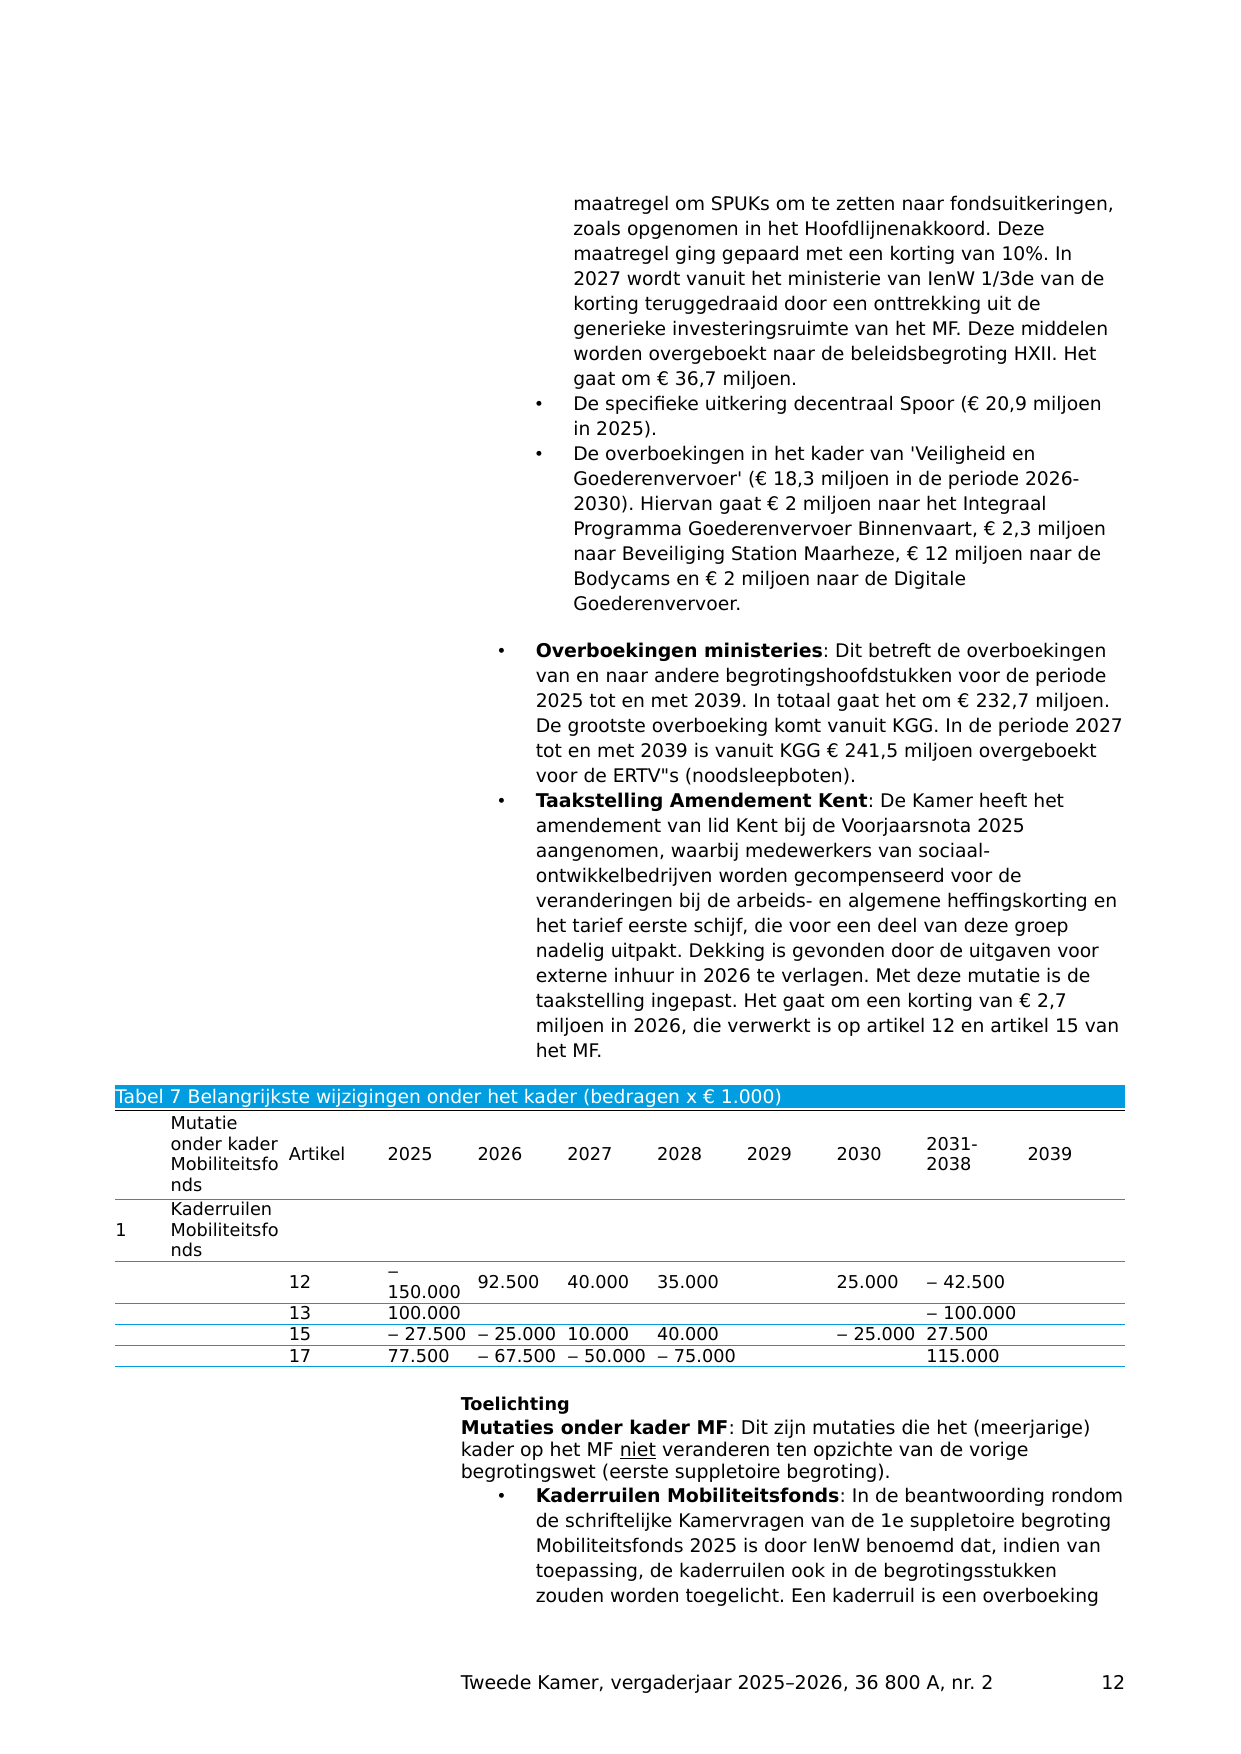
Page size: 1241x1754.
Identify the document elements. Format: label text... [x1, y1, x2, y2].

table_cell [744, 1262, 833, 1303]
table_cell 1 [115, 1200, 167, 1261]
table_cell 40.000 [654, 1325, 744, 1345]
table_cell [1024, 1200, 1125, 1261]
table_cell ‒ 42.500 [923, 1262, 1024, 1303]
table_cell [115, 1111, 167, 1198]
table_cell [385, 1200, 474, 1261]
table_cell 92.500 [474, 1262, 564, 1303]
table_cell [834, 1200, 923, 1261]
table_cell [1024, 1304, 1125, 1324]
table_cell 2039 [1024, 1111, 1125, 1198]
table_cell 12 [286, 1262, 384, 1303]
list Overboekingen ministeries: Dit betreft de overboekingen van en naar andere begrotingshoofdstukken voor de periode 2025 tot en met 2039. In totaal gaat het om € 232,7 miljoen. De grootste overboeking komt vanuit KGG. In de periode 2027 tot en met 2039 is vanuit KGG € 241,5 miljoen overgeboekt voor de ERTV"s (noodsleepboten). [498, 638, 1125, 788]
table_cell 77.500 [385, 1346, 474, 1366]
table_cell [564, 1304, 654, 1324]
table_cell 10.000 [564, 1325, 654, 1345]
table_cell 15 [286, 1325, 384, 1345]
list maatregel om SPUKs om te zetten naar fondsuitkeringen, zoals opgenomen in het Hoofdlijnenakkoord. Deze maatregel ging gepaard met een korting van 10%. In 2027 wordt vanuit het ministerie van IenW 1/3de van de korting teruggedraaid door een onttrekking uit de generieke investeringsruimte van het MF. Deze middelen worden overgeboekt naar de beleidsbegroting HXII. Het gaat om € 36,7 miljoen. [536, 191, 1125, 391]
list Taakstelling Amendement Kent: De Kamer heeft het amendement van lid Kent bij de Voorjaarsnota 2025 aangenomen, waarbij medewerkers van sociaal-ontwikkelbedrijven worden gecompenseerd voor de veranderingen bij de arbeids- en algemene heffingskorting en het tarief eerste schijf, die voor een deel van deze groep nadelig uitpakt. Dekking is gevonden door de uitgaven voor externe inhuur in 2026 te verlagen. Met deze mutatie is de taakstelling ingepast. Het gaat om een korting van € 2,7 miljoen in 2026, die verwerkt is op artikel 12 en artikel 15 van het MF. [498, 788, 1125, 1063]
table_cell 35.000 [654, 1262, 744, 1303]
table_cell [115, 1325, 167, 1345]
table_cell [1024, 1262, 1125, 1303]
table_cell [744, 1200, 833, 1261]
table_cell [923, 1200, 1024, 1261]
table_cell [474, 1200, 564, 1261]
table_cell 2030 [834, 1111, 923, 1198]
table_cell 40.000 [564, 1262, 654, 1303]
table_cell ‒ 27.500 [385, 1325, 474, 1345]
table_cell 2029 [744, 1111, 833, 1198]
table_cell [168, 1346, 286, 1366]
text Toelichting [461, 1392, 1125, 1414]
table_cell [834, 1346, 923, 1366]
list Kaderruilen Mobiliteitsfonds: In de beantwoording rondom de schriftelijke Kamervragen van de 1e suppletoire begroting Mobiliteitsfonds 2025 is door IenW benoemd dat, indien van toepassing, de kaderruilen ook in de begrotingsstukken zouden worden toegelicht. Een kaderruil is een overboeking [498, 1483, 1125, 1608]
table_cell 2028 [654, 1111, 744, 1198]
table_cell [115, 1304, 167, 1324]
table_cell [474, 1304, 564, 1324]
table_cell [168, 1304, 286, 1324]
table_cell 2026 [474, 1111, 564, 1198]
table_cell ‒ 75.000 [654, 1346, 744, 1366]
table_cell [168, 1262, 286, 1303]
table_cell 17 [286, 1346, 384, 1366]
table_cell [115, 1346, 167, 1366]
table_cell ‒ 50.000 [564, 1346, 654, 1366]
table_cell Artikel [286, 1111, 384, 1198]
table_cell [654, 1200, 744, 1261]
table_cell 2031-2038 [923, 1111, 1024, 1198]
table_cell [168, 1325, 286, 1345]
table_cell Mutatie onder kader Mobiliteitsfonds [168, 1111, 286, 1198]
table_cell [654, 1304, 744, 1324]
table_cell ‒ 100.000 [923, 1304, 1024, 1324]
table_cell 100.000 [385, 1304, 474, 1324]
table_cell ‒ 25.000 [834, 1325, 923, 1345]
list De overboekingen in het kader van 'Veiligheid en Goederenvervoer' (€ 18,3 miljoen in de periode 2026-2030). Hiervan gaat € 2 miljoen naar het Integraal Programma Goederenvervoer Binnenvaart, € 2,3 miljoen naar Beveiliging Station Maarheze, € 12 miljoen naar de Bodycams en € 2 miljoen naar de Digitale Goederenvervoer. [536, 441, 1125, 616]
table_cell [744, 1346, 833, 1366]
table_cell [1024, 1325, 1125, 1345]
table_cell 115.000 [923, 1346, 1024, 1366]
text Mutaties onder kader MF: Dit zijn mutaties die het (meerjarige) kader op het MF niet veranderen ten opzichte van de vorige begrotingswet (eerste suppletoire begroting). [461, 1417, 1125, 1483]
table_cell [1024, 1346, 1125, 1366]
table_cell [744, 1304, 833, 1324]
table_cell [115, 1262, 167, 1303]
table_cell [286, 1200, 384, 1261]
table_cell [564, 1200, 654, 1261]
table_cell 13 [286, 1304, 384, 1324]
table_cell 25.000 [834, 1262, 923, 1303]
table_cell [834, 1304, 923, 1324]
table_cell ‒ 67.500 [474, 1346, 564, 1366]
table_cell ‒ 25.000 [474, 1325, 564, 1345]
table_cell 27.500 [923, 1325, 1024, 1345]
table_cell Kaderruilen Mobiliteitsfonds [168, 1200, 286, 1261]
table_cell 2025 [385, 1111, 474, 1198]
table_cell ‒ 150.000 [385, 1262, 474, 1303]
table_cell 2027 [564, 1111, 654, 1198]
table_cell [744, 1325, 833, 1345]
list De specifieke uitkering decentraal Spoor (€ 20,9 miljoen in 2025). [536, 391, 1125, 441]
